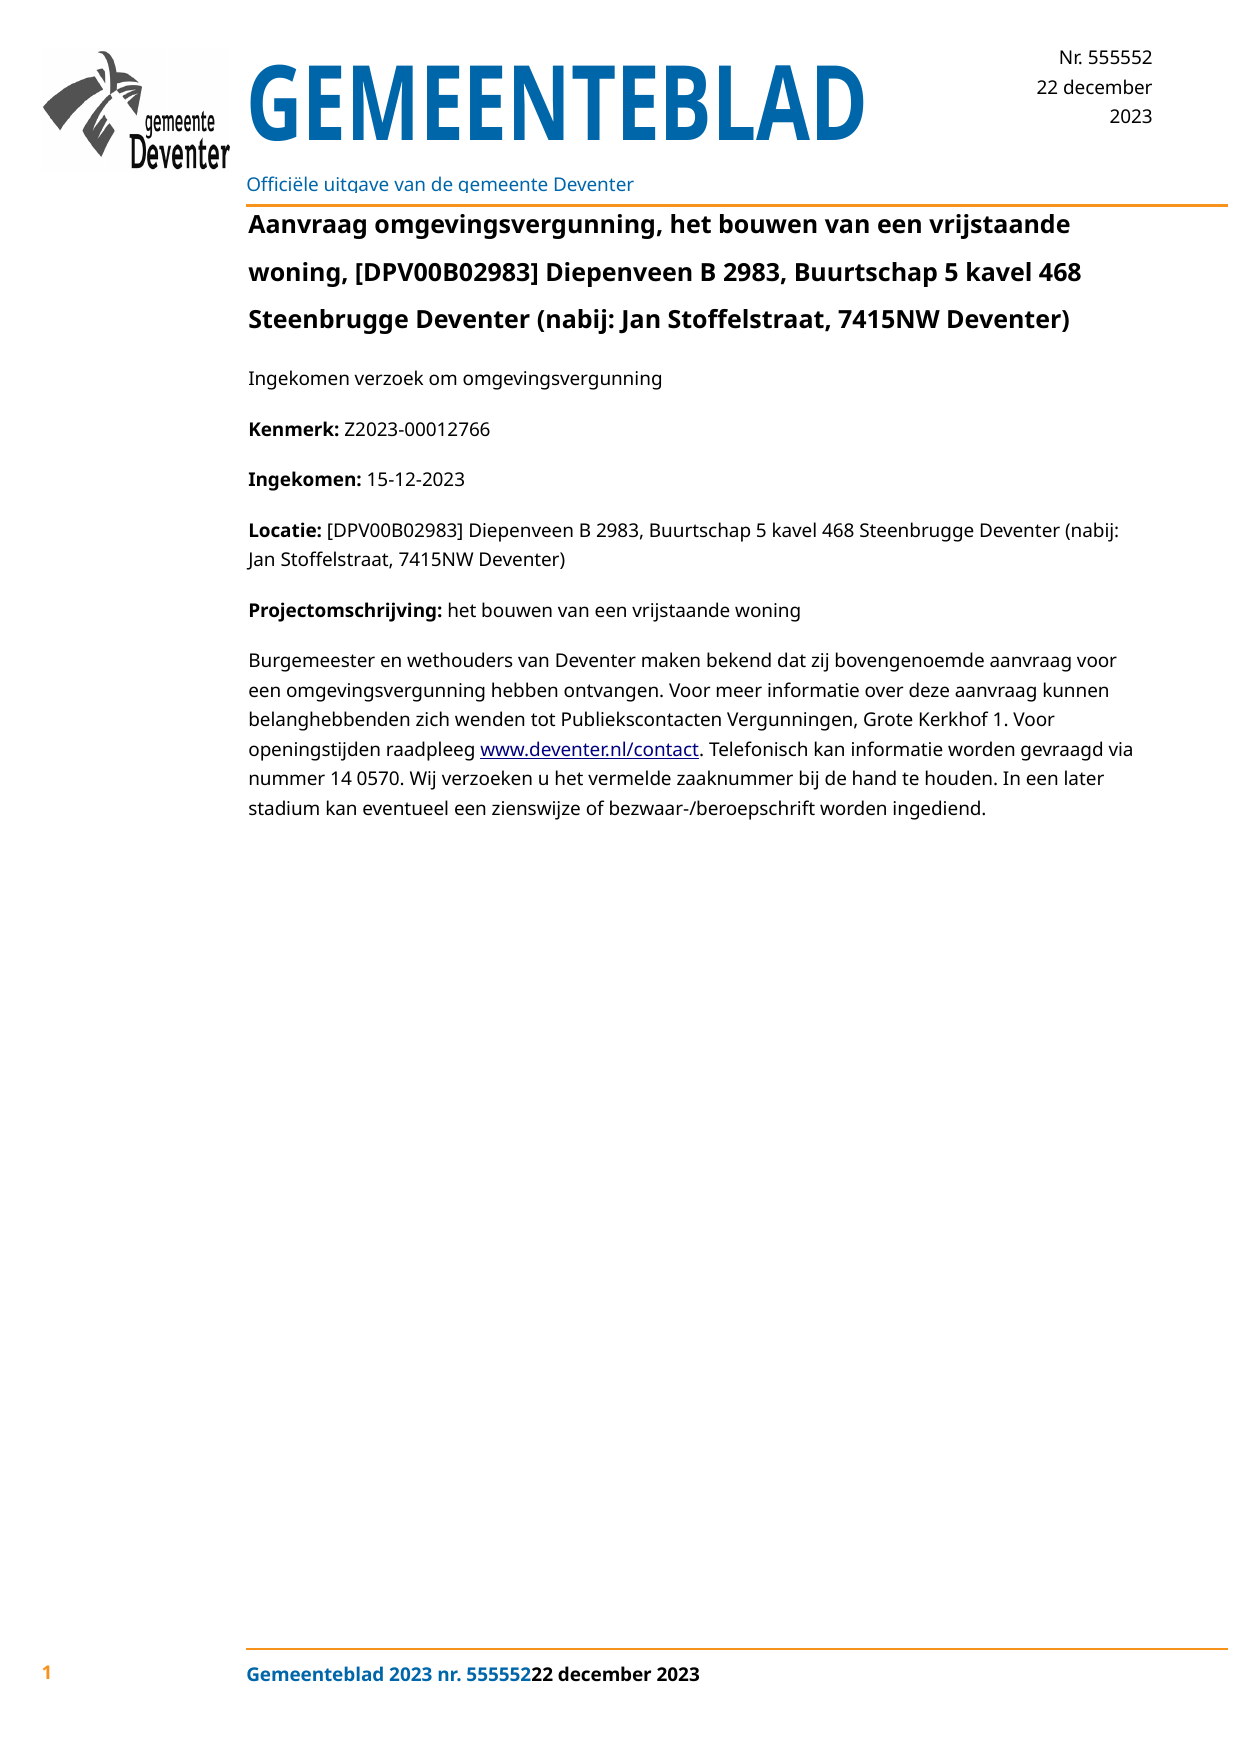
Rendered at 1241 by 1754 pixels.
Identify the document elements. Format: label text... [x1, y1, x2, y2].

text Burgemeester en wethouders van Deventer maken bekend dat zij bovengenoemde aanvraag voor een omgevingsvergunning hebben ontvangen. Voor meer informatie over deze aanvraag kunnen belanghebbenden zich wenden tot Publiekscontacten Vergunningen, Grote Kerkhof 1. Voor openingstijden raadpleeg www.deventer.nl/contact. Telefonisch kan informatie worden gevraagd via nummer 14 0570. Wij verzoeken u het vermelde zaaknummer bij de hand te houden. In een later stadium kan eventueel een zienswijze of bezwaar-/beroepschrift worden ingediend. [248, 647, 1152, 821]
picture [41, 47, 231, 172]
text Ingekomen verzoek om omgevingsvergunning [248, 366, 1152, 391]
text Locatie: [DPV00B02983] Diepenveen B 2983, Buurtschap 5 kavel 468 Steenbrugge Deventer (nabij: Jan Stoffelstraat, 7415NW Deventer) [248, 517, 1152, 572]
text Aanvraag omgevingsvergunning, het bouwen van een vrijstaande woning, [DPV00B02983] Diepenveen B 2983, Buurtschap 5 kavel 468 Steenbrugge Deventer (nabij: Jan Stoffelstraat, 7415NW Deventer) [248, 207, 1152, 336]
text Projectomschrijving: het bouwen van een vrijstaande woning [248, 597, 1152, 622]
text Ingekomen: 15-12-2023 [248, 466, 1152, 492]
text Kenmerk: Z2023-00012766 [248, 416, 1152, 442]
